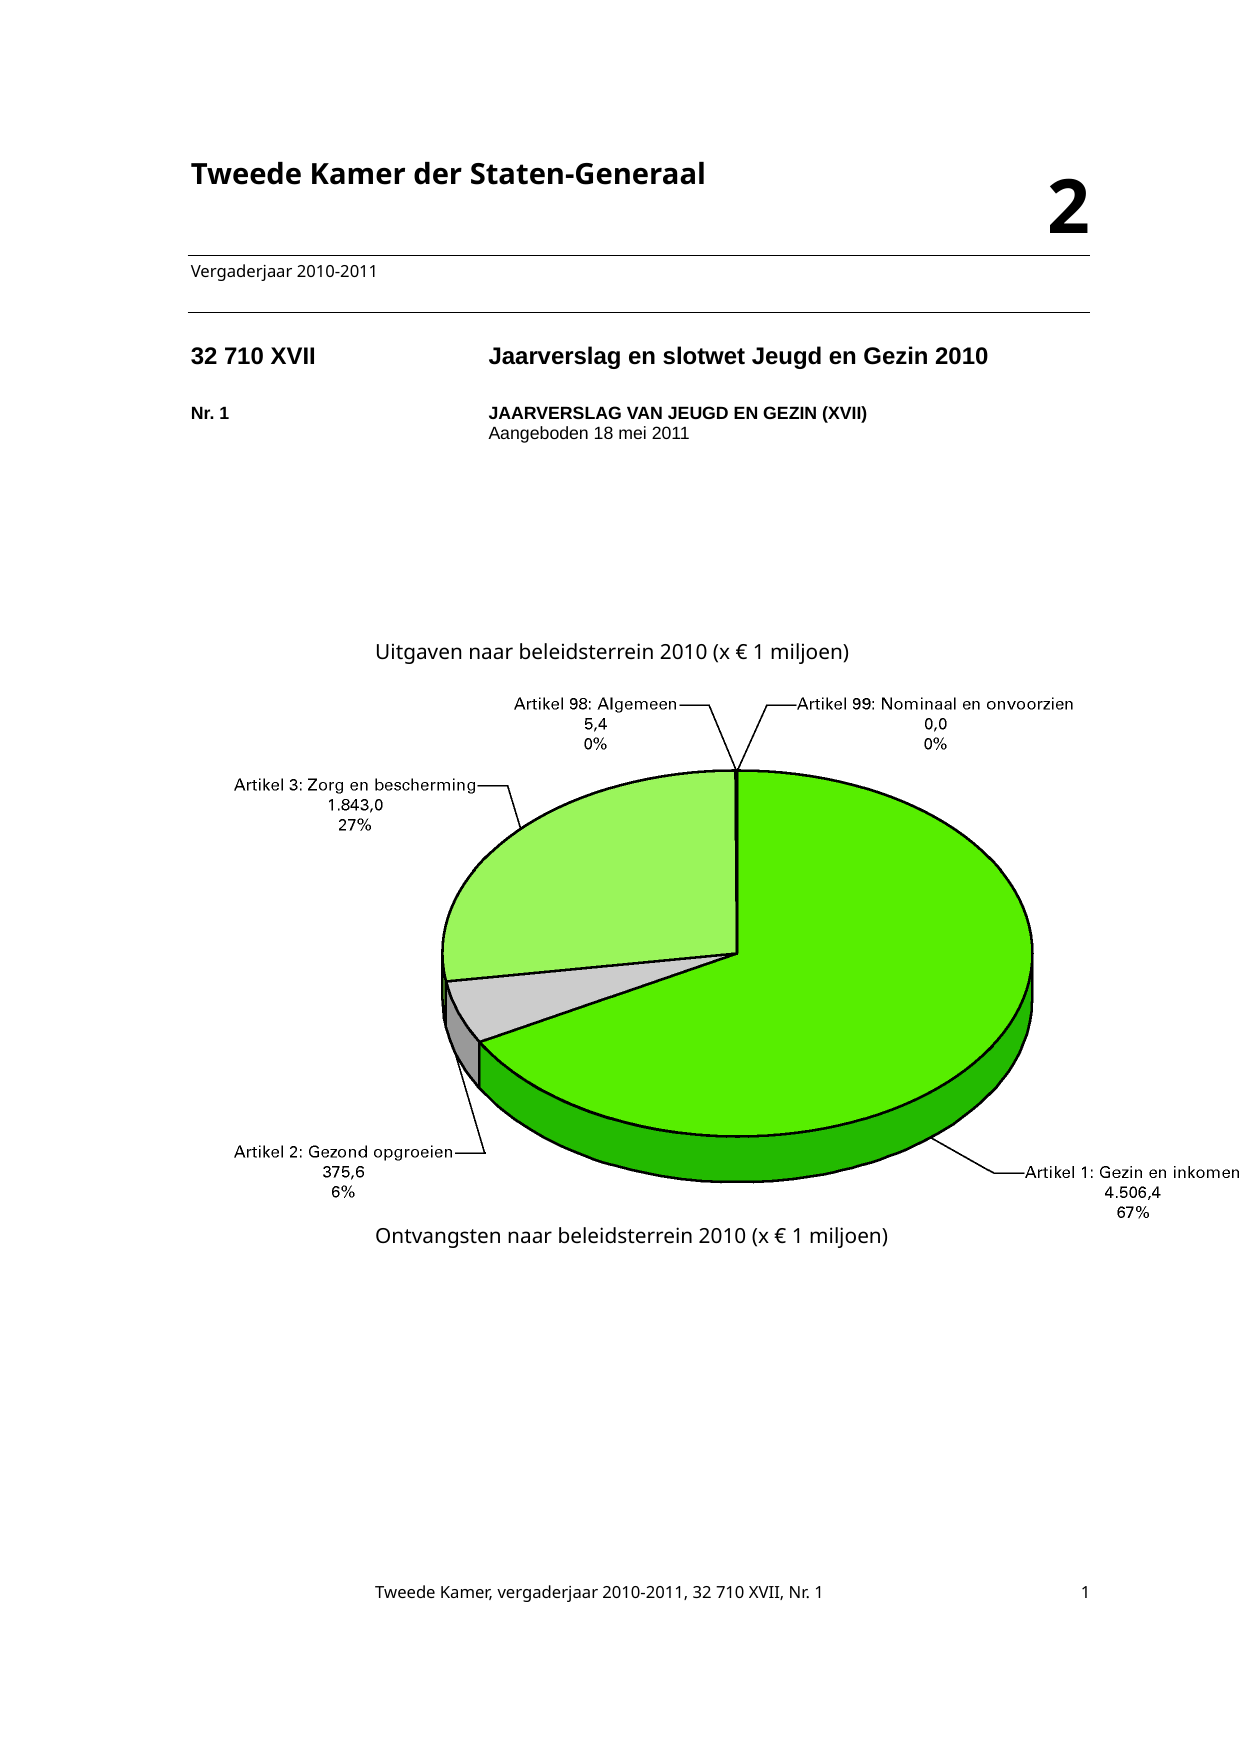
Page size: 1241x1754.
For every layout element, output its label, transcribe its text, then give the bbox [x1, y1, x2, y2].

picture [233, 695, 1241, 1222]
table_cell [485, 256, 1090, 312]
table_cell Jaarverslag en slotwet Jeugd en Gezin 2010 [485, 339, 1090, 399]
table_header Tweede Kamer der Staten-Generaal [188, 150, 909, 255]
text Uitgaven naar beleidsterrein 2010 (x € 1 miljoen) [375, 637, 1090, 665]
table_cell [188, 313, 485, 339]
table_cell Vergaderjaar 2010-2011 [188, 256, 485, 312]
table_header 2 [910, 150, 1090, 255]
table_cell 32 710 XVII [188, 339, 485, 399]
table_cell [485, 313, 1090, 339]
table_cell Nr. 1 [188, 399, 485, 518]
table_cell JAARVERSLAG VAN JEUGD EN GEZIN (XVII) Aangeboden 18 mei 2011 [485, 399, 1090, 518]
text Ontvangsten naar beleidsterrein 2010 (x € 1 miljoen) [375, 1222, 1090, 1249]
